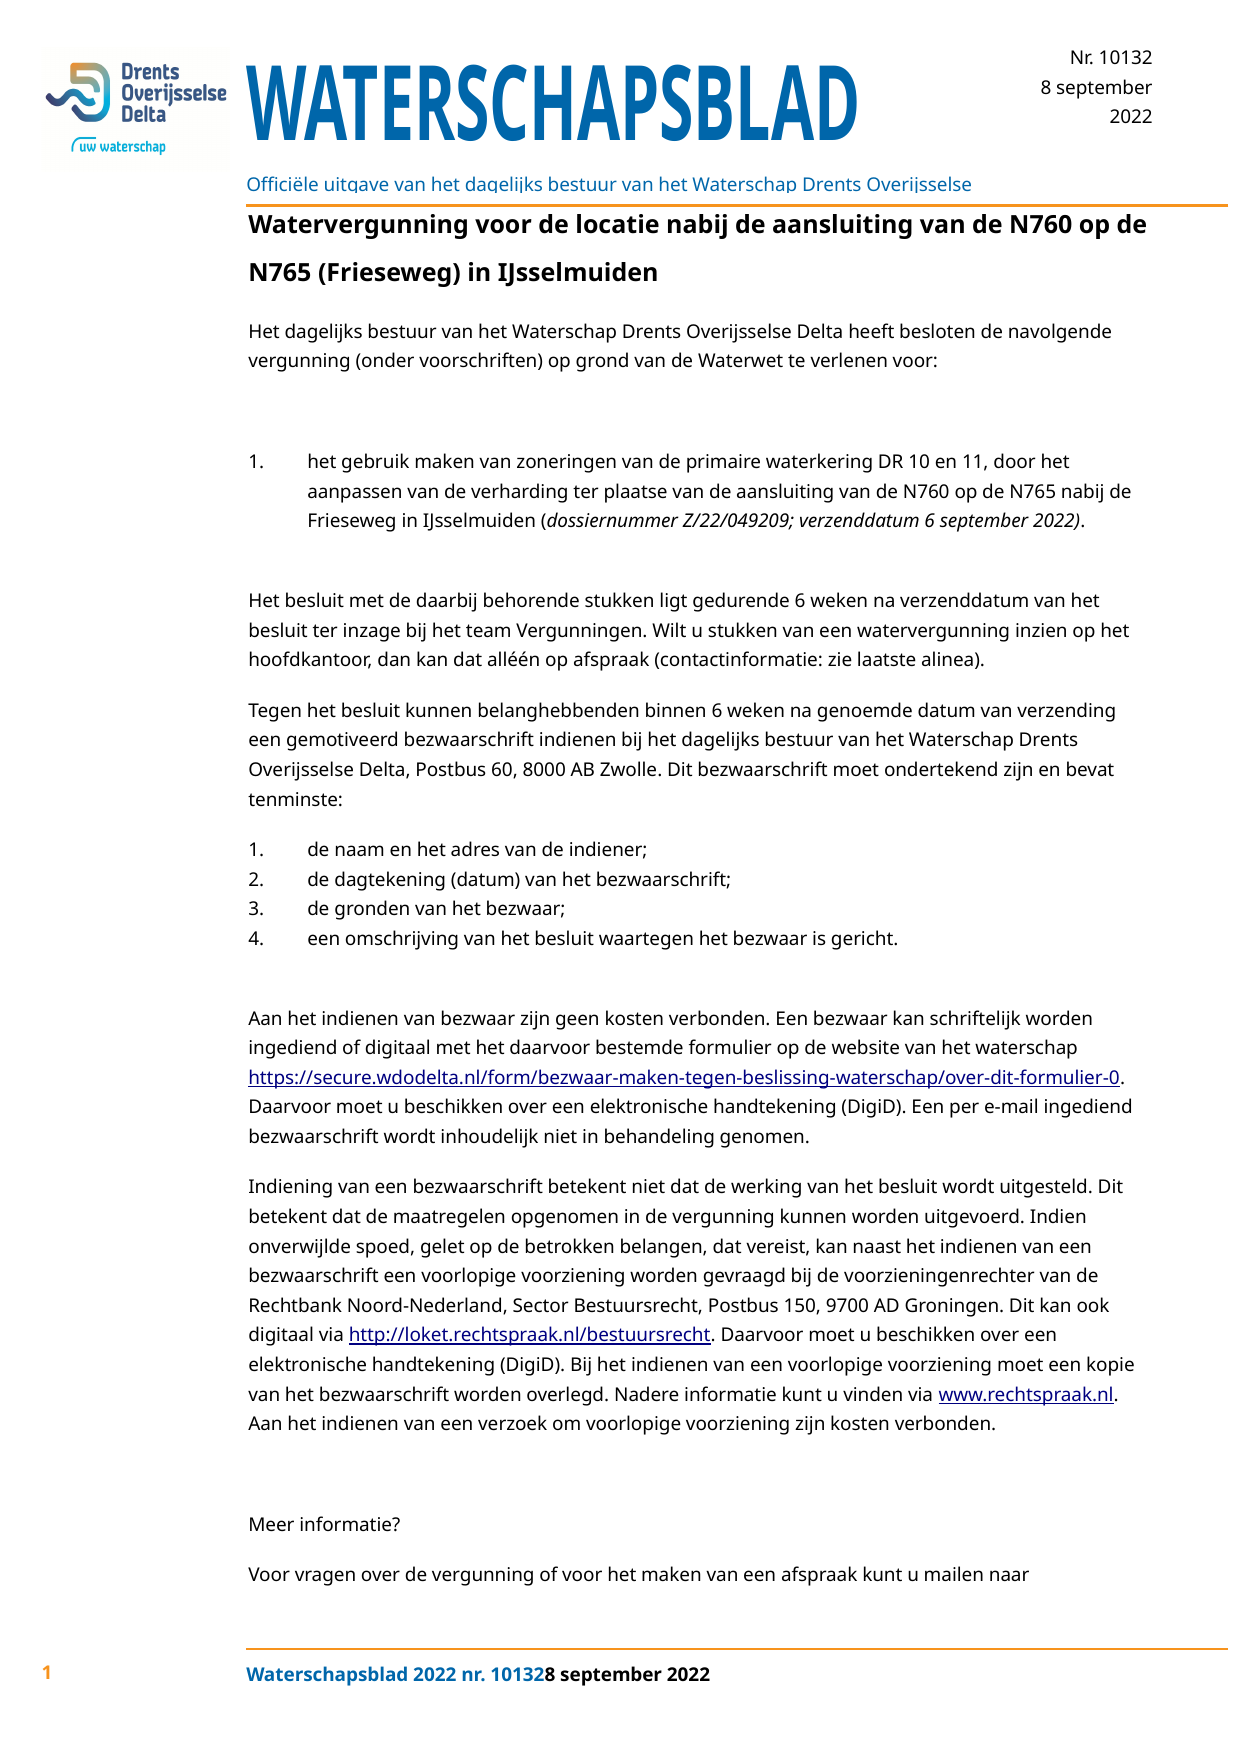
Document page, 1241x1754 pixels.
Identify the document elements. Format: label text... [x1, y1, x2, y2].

text Tegen het besluit kunnen belanghebbenden binnen 6 weken na genoemde datum van verzending een gemotiveerd bezwaarschrift indienen bij het dagelijks bestuur van het Waterschap Drents Overijsselse Delta, Postbus 60, 8000 AB Zwolle. Dit bezwaarschrift moet ondertekend zijn en bevat tenminste: [248, 697, 1152, 812]
text Het besluit met de daarbij behorende stukken ligt gedurende 6 weken na verzenddatum van het besluit ter inzage bij het team Vergunningen. Wilt u stukken van een watervergunning inzien op het hoofdkantoor, dan kan dat alléén op afspraak (contactinformatie: zie laatste alinea). [248, 587, 1152, 672]
text Het dagelijks bestuur van het Waterschap Drents Overijsselse Delta heeft besloten de navolgende vergunning (onder voorschriften) op grond van de Waterwet te verlenen voor: [248, 318, 1152, 373]
list de naam en het adres van de indiener; [248, 836, 1152, 862]
list het gebruik maken van zoneringen van de primaire waterkering DR 10 en 11, door het aanpassen van de verharding ter plaatse van de aansluiting van de N760 op de N765 nabij de Frieseweg in IJsselmuiden (dossiernummer Z/22/049209; verzenddatum 6 september 2022). [248, 448, 1152, 533]
text Watervergunning voor de locatie nabij de aansluiting van de N760 op de N765 (Frieseweg) in IJsselmuiden [248, 207, 1152, 288]
list de dagtekening (datum) van het bezwaarschrift; [248, 866, 1152, 892]
text Indiening van een bezwaarschrift betekent niet dat de werking van het besluit wordt uitgesteld. Dit betekent dat de maatregelen opgenomen in de vergunning kunnen worden uitgevoerd. Indien onverwijlde spoed, gelet op de betrokken belangen, dat vereist, kan naast het indienen van een bezwaarschrift een voorlopige voorziening worden gevraagd bij de voorzieningenrechter van de Rechtbank Noord-Nederland, Sector Bestuursrecht, Postbus 150, 9700 AD Groningen. Dit kan ook digitaal via http://loket.rechtspraak.nl/bestuursrecht. Daarvoor moet u beschikken over een elektronische handtekening (DigiD). Bij het indienen van een voorlopige voorziening moet een kopie van het bezwaarschrift worden overlegd. Nadere informatie kunt u vinden via www.rechtspraak.nl. Aan het indienen van een verzoek om voorlopige voorziening zijn kosten verbonden. [248, 1174, 1152, 1436]
picture [41, 47, 231, 172]
text Meer informatie? [248, 1511, 1152, 1537]
text Aan het indienen van bezwaar zijn geen kosten verbonden. Een bezwaar kan schriftelijk worden ingediend of digitaal met het daarvoor bestemde formulier op de website van het waterschap https://secure.wdodelta.nl/form/bezwaar-maken-tegen-beslissing-waterschap/over-dit-formulier-0. Daarvoor moet u beschikken over een elektronische handtekening (DigiD). Een per e-mail ingediend bezwaarschrift wordt inhoudelijk niet in behandeling genomen. [248, 1005, 1152, 1149]
list een omschrijving van het besluit waartegen het bezwaar is gericht. [248, 925, 1152, 951]
list de gronden van het bezwaar; [248, 895, 1152, 921]
text Voor vragen over de vergunning of voor het maken van een afspraak kunt u mailen naar [248, 1562, 1152, 1587]
